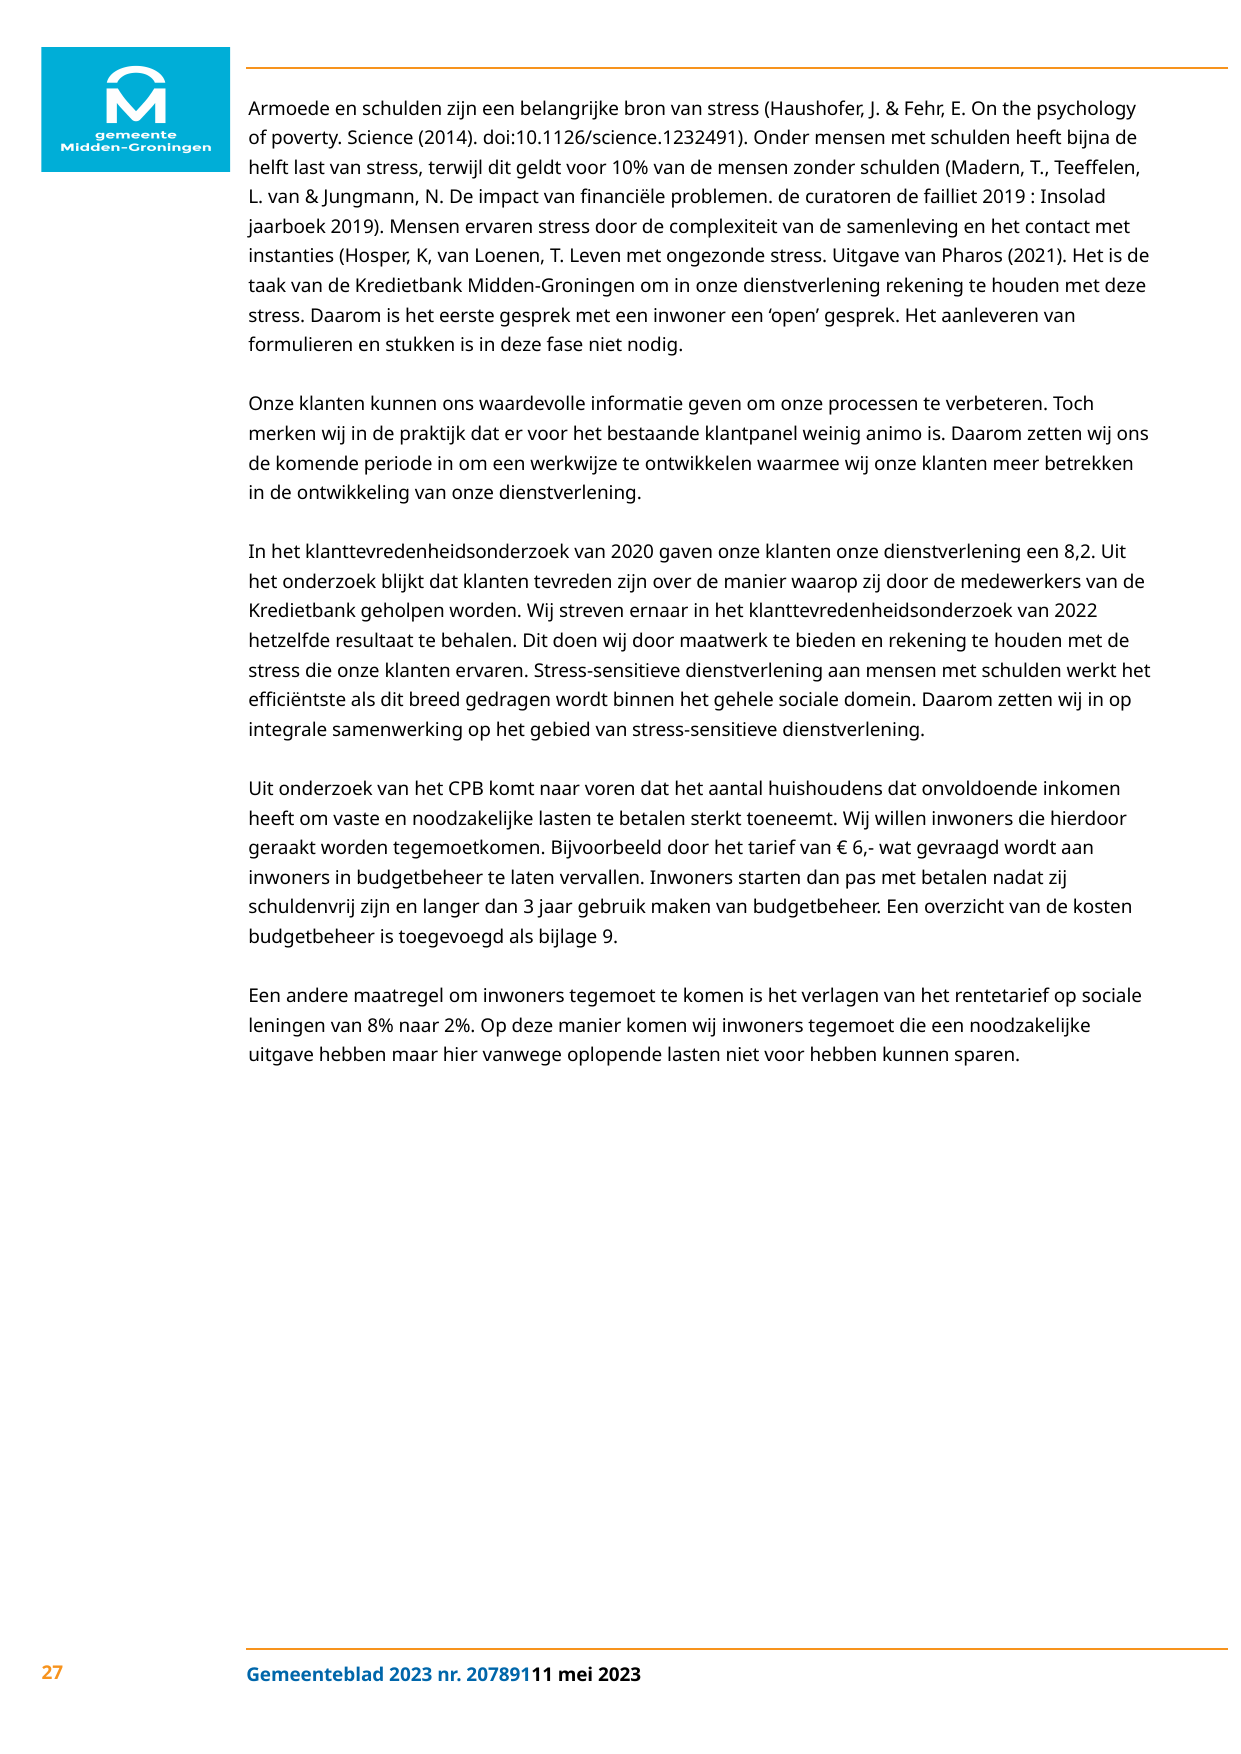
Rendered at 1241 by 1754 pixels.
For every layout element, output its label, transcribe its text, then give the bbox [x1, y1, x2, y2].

picture [107, 89, 165, 122]
picture [184, 146, 190, 153]
text In het klanttevredenheidsonderzoek van 2020 gaven onze klanten onze dienstverlening een 8,2. Uit het onderzoek blijkt dat klanten tevreden zijn over de manier waarop zij door de medewerkers van de Kredietbank geholpen worden. Wij streven ernaar in het klanttevredenheidsonderzoek van 2022 hetzelfde resultaat te behalen. Dit doen wij door maatwerk te bieden en rekening te houden met de stress die onze klanten ervaren. Stress-sensitieve dienstverlening aan mensen met schulden werkt het efficiëntste als dit breed gedragen wordt binnen het gehele sociale domein. Daarom zetten wij in op integrale samenwerking op het gebied van stress-sensitieve dienstverlening. [248, 538, 1152, 742]
text Een andere maatregel om inwoners tegemoet te komen is het verlagen van het rentetarief op sociale leningen van 8% naar 2%. Op deze manier komen wij inwoners tegemoet die een noodzakelijke uitgave hebben maar hier vanwege oplopende lasten niet voor hebben kunnen sparen. [248, 982, 1152, 1067]
text Uit onderzoek van het CPB komt naar voren dat het aantal huishoudens dat onvoldoende inkomen heeft om vaste en noodzakelijke lasten te betalen sterkt toeneemt. Wij willen inwoners die hierdoor geraakt worden tegemoetkomen. Bijvoorbeeld door het tarief van € 6,- wat gevraagd wordt aan inwoners in budgetbeheer te laten vervallen. Inwoners starten dan pas met betalen nadat zij schuldenvrij zijn en langer dan 3 jaar gebruik maken van budgetbeheer. Een overzicht van de kosten budgetbeheer is toegevoegd als bijlage 9. [248, 775, 1152, 949]
text Armoede en schulden zijn een belangrijke bron van stress (Haushofer, J. & Fehr, E. On the psychology of poverty. Science (2014). doi:10.1126/science.1232491). Onder mensen met schulden heeft bijna de helft last van stress, terwijl dit geldt voor 10% van de mensen zonder schulden (Madern, T., Teeffelen, L. van & Jungmann, N. De impact van financiële problemen. de curatoren de failliet 2019 : Insolad jaarboek 2019). Mensen ervaren stress door de complexiteit van de samenleving en het contact met instanties (Hosper, K, van Loenen, T. Leven met ongezonde stress. Uitgave van Pharos (2021). Het is de taak van de Kredietbank Midden-Groningen om in onze dienstverlening rekening te houden met deze stress. Daarom is het eerste gesprek met een inwoner een ‘open’ gesprek. Het aanleveren van formulieren en stukken is in deze fase niet nodig. [248, 95, 1152, 357]
text Onze klanten kunnen ons waardevolle informatie geven om onze processen te verbeteren. Toch merken wij in de praktijk dat er voor het bestaande klantpanel weinig animo is. Daarom zetten wij ons de komende periode in om een werkwijze te ontwikkelen waarmee wij onze klanten meer betrekken in de ontwikkeling van onze dienstverlening. [248, 391, 1152, 505]
picture [108, 66, 164, 82]
